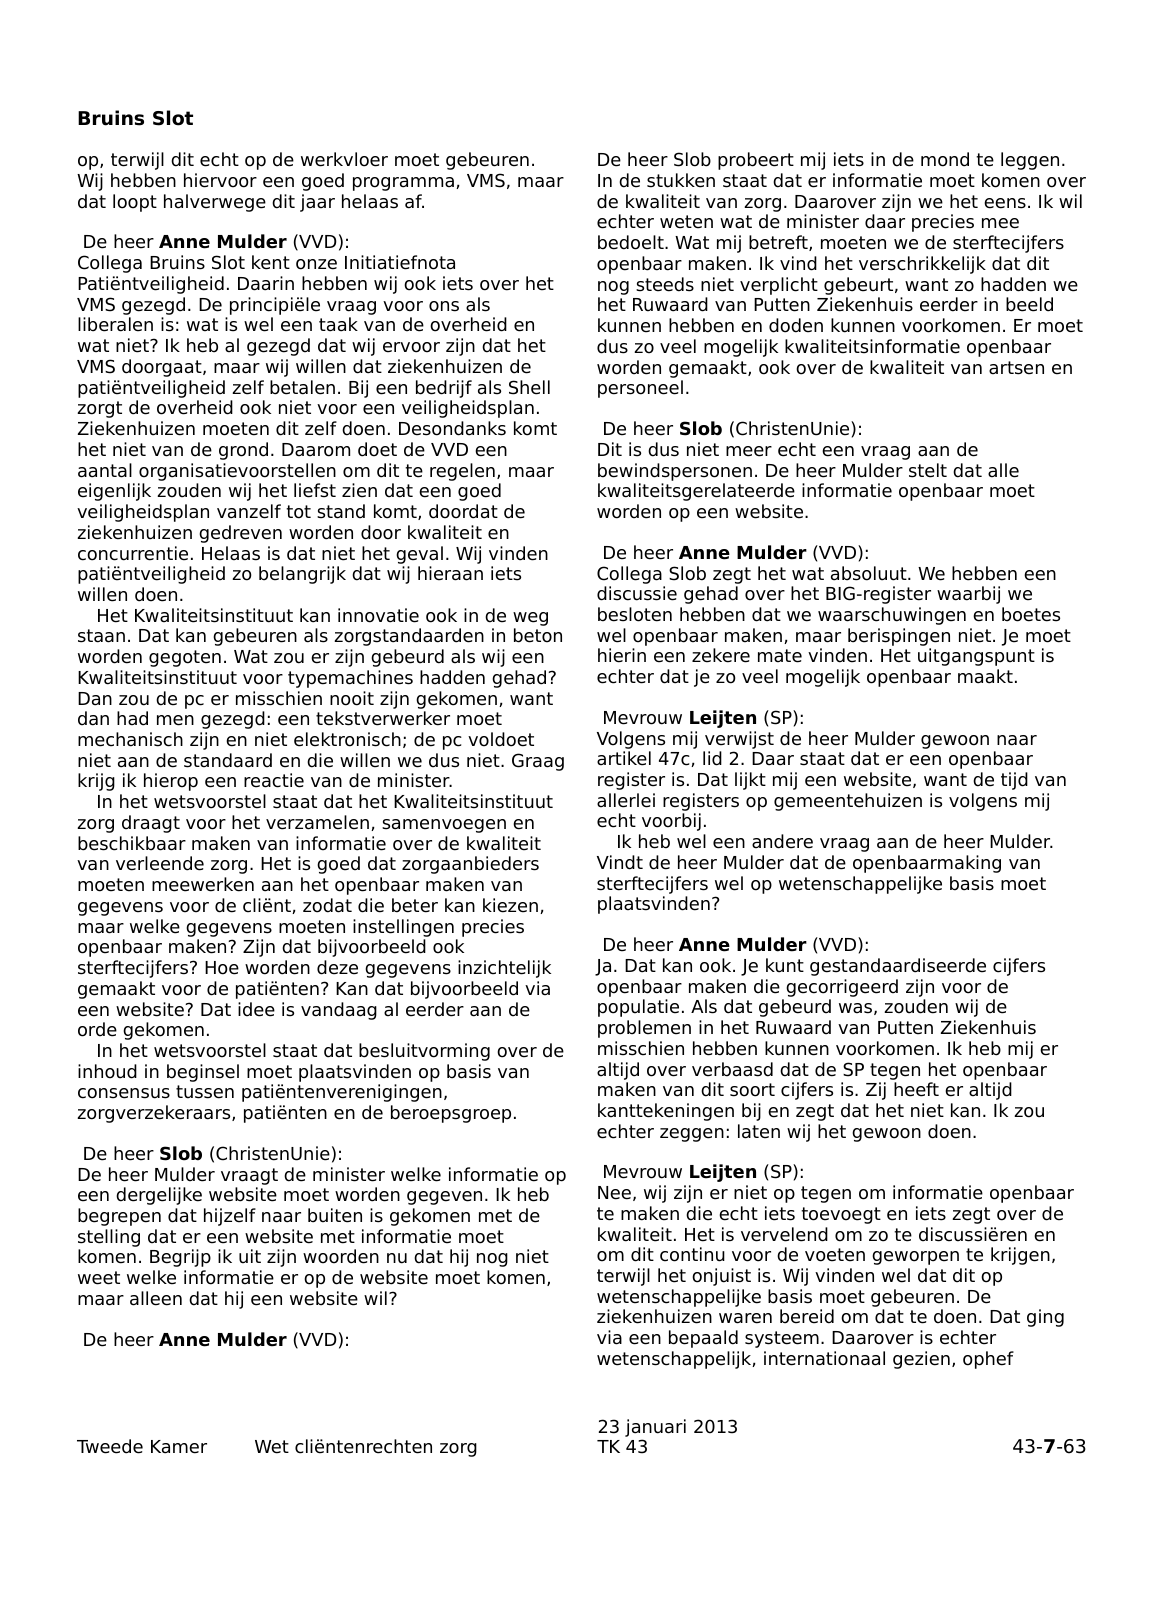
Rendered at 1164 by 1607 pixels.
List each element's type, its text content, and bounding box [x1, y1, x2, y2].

text op, terwijl dit echt op de werkvloer moet gebeuren. Wij hebben hiervoor een goed programma, VMS, maar dat loopt halverwege dit jaar helaas af. [77, 150, 567, 212]
text Het Kwaliteitsinstituut kan innovatie ook in de weg staan. Dat kan gebeuren als zorgstandaarden in beton worden gegoten. Wat zou er zijn gebeurd als wij een Kwaliteitsinstituut voor typemachines hadden gehad? Dan zou de pc er misschien nooit zijn gekomen, want dan had men gezegd: een tekstverwerker moet mechanisch zijn en niet elektronisch; de pc voldoet niet aan de standaard en die willen we dus niet. Graag krijg ik hierop een reactie van de minister. [77, 606, 567, 792]
text Nee, wij zijn er niet op tegen om informatie openbaar te maken die echt iets toevoegt en iets zegt over de kwaliteit. Het is vervelend om zo te discussiëren en om dit continu voor de voeten geworpen te krijgen, terwijl het onjuist is. Wij vinden wel dat dit op wetenschappelijke basis moet gebeuren. De ziekenhuizen waren bereid om dat te doen. Dat ging via een bepaald systeem. Daarover is echter wetenschappelijk, internationaal gezien, ophef [596, 1183, 1087, 1369]
text De heer Anne Mulder (VVD): [596, 935, 1087, 956]
text Collega Bruins Slot kent onze Initiatiefnota Patiëntveiligheid. Daarin hebben wij ook iets over het VMS gezegd. De principiële vraag voor ons als liberalen is: wat is wel een taak van de overheid en wat niet? Ik heb al gezegd dat wij ervoor zijn dat het VMS doorgaat, maar wij willen dat ziekenhuizen de patiëntveiligheid zelf betalen. Bij een bedrijf als Shell zorgt de overheid ook niet voor een veiligheidsplan. Ziekenhuizen moeten dit zelf doen. Desondanks komt het niet van de grond. Daarom doet de VVD een aantal organisatievoorstellen om dit te regelen, maar eigenlijk zouden wij het liefst zien dat een goed veiligheidsplan vanzelf tot stand komt, doordat de ziekenhuizen gedreven worden door kwaliteit en concurrentie. Helaas is dat niet het geval. Wij vinden patiëntveiligheid zo belangrijk dat wij hieraan iets willen doen. [77, 253, 567, 606]
text Ik heb wel een andere vraag aan de heer Mulder. Vindt de heer Mulder dat de openbaarmaking van sterftecijfers wel op wetenschappelijke basis moet plaatsvinden? [596, 832, 1087, 915]
text De heer Anne Mulder (VVD): [596, 543, 1087, 563]
text Ja. Dat kan ook. Je kunt gestandaardiseerde cijfers openbaar maken die gecorrigeerd zijn voor de populatie. Als dat gebeurd was, zouden wij de problemen in het Ruwaard van Putten Ziekenhuis misschien hebben kunnen voorkomen. Ik heb mij er altijd over verbaasd dat de SP tegen het openbaar maken van dit soort cijfers is. Zij heeft er altijd kanttekeningen bij en zegt dat het niet kan. Ik zou echter zeggen: laten wij het gewoon doen. [596, 956, 1087, 1142]
text Collega Slob zegt het wat absoluut. We hebben een discussie gehad over het BIG-register waarbij we besloten hebben dat we waarschuwingen en boetes wel openbaar maken, maar berispingen niet. Je moet hierin een zekere mate vinden. Het uitgangspunt is echter dat je zo veel mogelijk openbaar maakt. [596, 563, 1087, 688]
text De heer Slob probeert mij iets in de mond te leggen. In de stukken staat dat er informatie moet komen over de kwaliteit van zorg. Daarover zijn we het eens. Ik wil echter weten wat de minister daar precies mee bedoelt. Wat mij betreft, moeten we de sterftecijfers openbaar maken. Ik vind het verschrikkelijk dat dit nog steeds niet verplicht gebeurt, want zo hadden we het Ruwaard van Putten Ziekenhuis eerder in beeld kunnen hebben en doden kunnen voorkomen. Er moet dus zo veel mogelijk kwaliteitsinformatie openbaar worden gemaakt, ook over de kwaliteit van artsen en personeel. [596, 150, 1087, 399]
text De heer Slob (ChristenUnie): [596, 419, 1087, 440]
text In het wetsvoorstel staat dat het Kwaliteitsinstituut zorg draagt voor het verzamelen, samenvoegen en beschikbaar maken van informatie over de kwaliteit van verleende zorg. Het is goed dat zorgaanbieders moeten meewerken aan het openbaar maken van gegevens voor de cliënt, zodat die beter kan kiezen, maar welke gegevens moeten instellingen precies openbaar maken? Zijn dat bijvoorbeeld ook sterftecijfers? Hoe worden deze gegevens inzichtelijk gemaakt voor de patiënten? Kan dat bijvoorbeeld via een website? Dat idee is vandaag al eerder aan de orde gekomen. [77, 792, 567, 1041]
text Mevrouw Leijten (SP): [596, 708, 1087, 728]
text De heer Mulder vraagt de minister welke informatie op een dergelijke website moet worden gegeven. Ik heb begrepen dat hijzelf naar buiten is gekomen met de stelling dat er een website met informatie moet komen. Begrijp ik uit zijn woorden nu dat hij nog niet weet welke informatie er op de website moet komen, maar alleen dat hij een website wil? [77, 1164, 567, 1309]
text In het wetsvoorstel staat dat besluitvorming over de inhoud in beginsel moet plaatsvinden op basis van consensus tussen patiëntenverenigingen, zorgverzekeraars, patiënten en de beroepsgroep. [77, 1041, 567, 1124]
text Volgens mij verwijst de heer Mulder gewoon naar artikel 47c, lid 2. Daar staat dat er een openbaar register is. Dat lijkt mij een website, want de tijd van allerlei registers op gemeentehuizen is volgens mij echt voorbij. [596, 728, 1087, 832]
text Mevrouw Leijten (SP): [596, 1162, 1087, 1183]
text De heer Slob (ChristenUnie): [77, 1144, 567, 1164]
text De heer Anne Mulder (VVD): [77, 232, 567, 253]
text Dit is dus niet meer echt een vraag aan de bewindspersonen. De heer Mulder stelt dat alle kwaliteitsgerelateerde informatie openbaar moet worden op een website. [596, 440, 1087, 523]
text De heer Anne Mulder (VVD): [77, 1329, 567, 1350]
